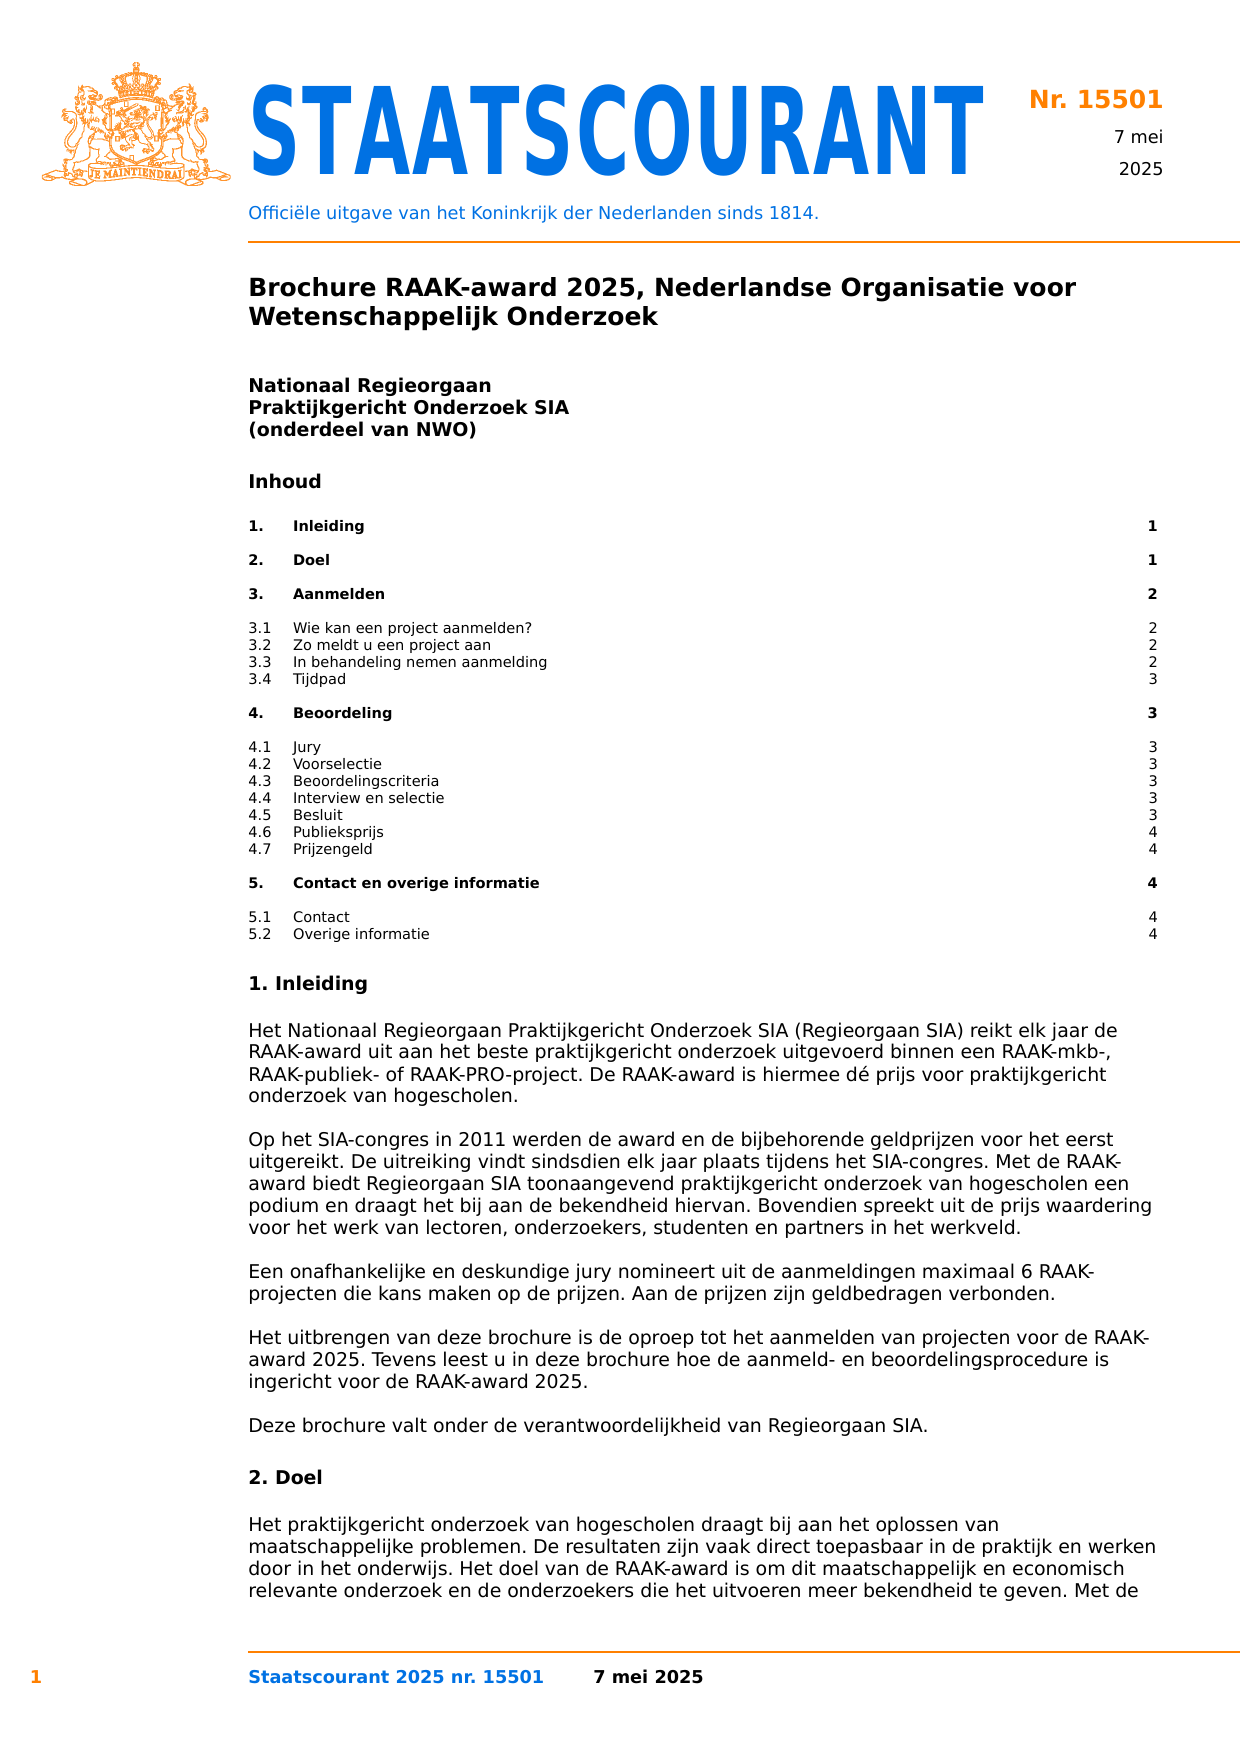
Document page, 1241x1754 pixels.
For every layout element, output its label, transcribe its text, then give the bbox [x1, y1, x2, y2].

table_cell Voorselectie [287, 756, 1085, 773]
table_cell [287, 858, 1085, 874]
table_cell [1085, 603, 1163, 620]
table_header STAATSCOURANT [248, 62, 998, 203]
table_cell Prijzengeld [287, 841, 1085, 858]
table_cell [248, 603, 287, 620]
table_cell 4.4 [248, 790, 287, 807]
text Deze brochure valt onder de verantwoordelijkheid van Regieorgaan SIA. [248, 1415, 1163, 1437]
table_cell 3.2 [248, 637, 287, 654]
table_cell Zo meldt u een project aan [287, 637, 1085, 654]
table_cell Overige informatie [287, 926, 1085, 942]
table_cell [287, 603, 1085, 620]
subtitle Inhoud [248, 471, 1163, 493]
table_cell 5.1 [248, 909, 287, 926]
table_cell [248, 569, 287, 586]
text Het uitbrengen van deze brochure is de oproep tot het aanmelden van projecten voor de RAAK-award 2025. Tevens leest u in deze brochure hoe de aanmeld- en beoordelingsprocedure is ingericht voor de RAAK-award 2025. [248, 1327, 1163, 1393]
table_cell [1085, 858, 1163, 874]
text Praktijkgericht Onderzoek SIA [248, 397, 1163, 419]
table_cell 4 [1085, 926, 1163, 942]
table_cell [287, 535, 1085, 552]
table_header [25, 62, 248, 241]
table_header 1. [248, 518, 287, 535]
table_cell Tijdpad [287, 671, 1085, 688]
table_cell 2025 [998, 153, 1240, 203]
table_cell 4.7 [248, 841, 287, 858]
table_cell 4.1 [248, 739, 287, 756]
text Een onafhankelijke en deskundige jury nomineert uit de aanmeldingen maximaal 6 RAAK-projecten die kans maken op de prijzen. Aan de prijzen zijn geldbedragen verbonden. [248, 1261, 1163, 1305]
table_cell 3 [1085, 807, 1163, 824]
table_cell [248, 688, 287, 705]
table_cell 3 [1085, 773, 1163, 790]
table_cell [1085, 688, 1163, 705]
table_cell 1 [1085, 552, 1163, 569]
table_cell [248, 858, 287, 874]
table_cell Beoordeling [287, 705, 1085, 722]
table_cell Wie kan een project aanmelden? [287, 620, 1085, 637]
subtitle 1. Inleiding [248, 972, 1163, 994]
table_cell 2 [1085, 637, 1163, 654]
table_header 1 [1085, 518, 1163, 535]
table_cell [287, 892, 1085, 908]
table_cell Aanmelden [287, 586, 1085, 603]
table_cell 3.1 [248, 620, 287, 637]
subtitle 2. Doel [248, 1467, 1163, 1489]
table_cell 2 [1085, 620, 1163, 637]
table_cell 2 [1085, 654, 1163, 671]
table_cell Publieksprijs [287, 824, 1085, 841]
table_cell [1085, 569, 1163, 586]
text Het praktijkgericht onderzoek van hogescholen draagt bij aan het oplossen van maatschappelijke problemen. De resultaten zijn vaak direct toepasbaar in de praktijk en werken door in het onderwijs. Het doel van de RAAK-award is om dit maatschappelijk en economisch relevante onderzoek en de onderzoekers die het uitvoeren meer bekendheid te geven. Met de [248, 1514, 1163, 1602]
table_cell 2. [248, 552, 287, 569]
table_cell 3.3 [248, 654, 287, 671]
table_cell [248, 892, 287, 908]
table_cell [287, 722, 1085, 739]
picture [41, 62, 231, 186]
table_cell 4 [1085, 841, 1163, 858]
table_cell 3.4 [248, 671, 287, 688]
subtitle Brochure RAAK-award 2025, Nederlandse Organisatie voor Wetenschappelijk Onderzoek [248, 273, 1163, 331]
table_cell Jury [287, 739, 1085, 756]
table_cell [287, 569, 1085, 586]
table_cell Beoordelingscriteria [287, 773, 1085, 790]
table_cell Besluit [287, 807, 1085, 824]
text Nationaal Regieorgaan [248, 375, 1163, 397]
text (onderdeel van NWO) [248, 419, 1163, 441]
table_cell 3 [1085, 671, 1163, 688]
table_cell 3 [1085, 705, 1163, 722]
table_cell Doel [287, 552, 1085, 569]
table_cell 4 [1085, 909, 1163, 926]
table_cell [1085, 535, 1163, 552]
table_cell 4 [1085, 875, 1163, 892]
table_header Inleiding [287, 518, 1085, 535]
table_cell [248, 535, 287, 552]
table_cell 2 [1085, 586, 1163, 603]
table_cell 3 [1085, 756, 1163, 773]
table_cell 7 mei [998, 121, 1240, 153]
table_cell 4.5 [248, 807, 287, 824]
table_cell 5. [248, 875, 287, 892]
table_cell [287, 688, 1085, 705]
table_cell 5.2 [248, 926, 287, 942]
table_cell [1085, 892, 1163, 908]
text Het Nationaal Regieorgaan Praktijkgericht Onderzoek SIA (Regieorgaan SIA) reikt elk jaar de RAAK-award uit aan het beste praktijkgericht onderzoek uitgevoerd binnen een RAAK-mkb-, RAAK-publiek- of RAAK-PRO-project. De RAAK-award is hiermee dé prijs voor praktijkgericht onderzoek van hogescholen. [248, 1019, 1163, 1107]
table_header Nr. 15501 [998, 62, 1240, 121]
table_cell [248, 722, 287, 739]
table_cell 4.2 [248, 756, 287, 773]
table_cell 4.6 [248, 824, 287, 841]
table_cell 3. [248, 586, 287, 603]
table_cell Contact [287, 909, 1085, 926]
text Op het SIA-congres in 2011 werden de award en de bijbehorende geldprijzen voor het eerst uitgereikt. De uitreiking vindt sindsdien elk jaar plaats tijdens het SIA-congres. Met de RAAK-award biedt Regieorgaan SIA toonaangevend praktijkgericht onderzoek van hogescholen een podium en draagt het bij aan de bekendheid hiervan. Bovendien spreekt uit de prijs waardering voor het werk van lectoren, onderzoekers, studenten en partners in het werkveld. [248, 1129, 1163, 1239]
table_cell 4.3 [248, 773, 287, 790]
table_cell Contact en overige informatie [287, 875, 1085, 892]
table_cell Interview en selectie [287, 790, 1085, 807]
table_cell 4. [248, 705, 287, 722]
table_cell 4 [1085, 824, 1163, 841]
table_cell [1085, 722, 1163, 739]
table_cell In behandeling nemen aanmelding [287, 654, 1085, 671]
table_cell 3 [1085, 790, 1163, 807]
table_cell 3 [1085, 739, 1163, 756]
table_cell Officiële uitgave van het Koninkrijk der Nederlanden sinds 1814. [248, 203, 1240, 241]
